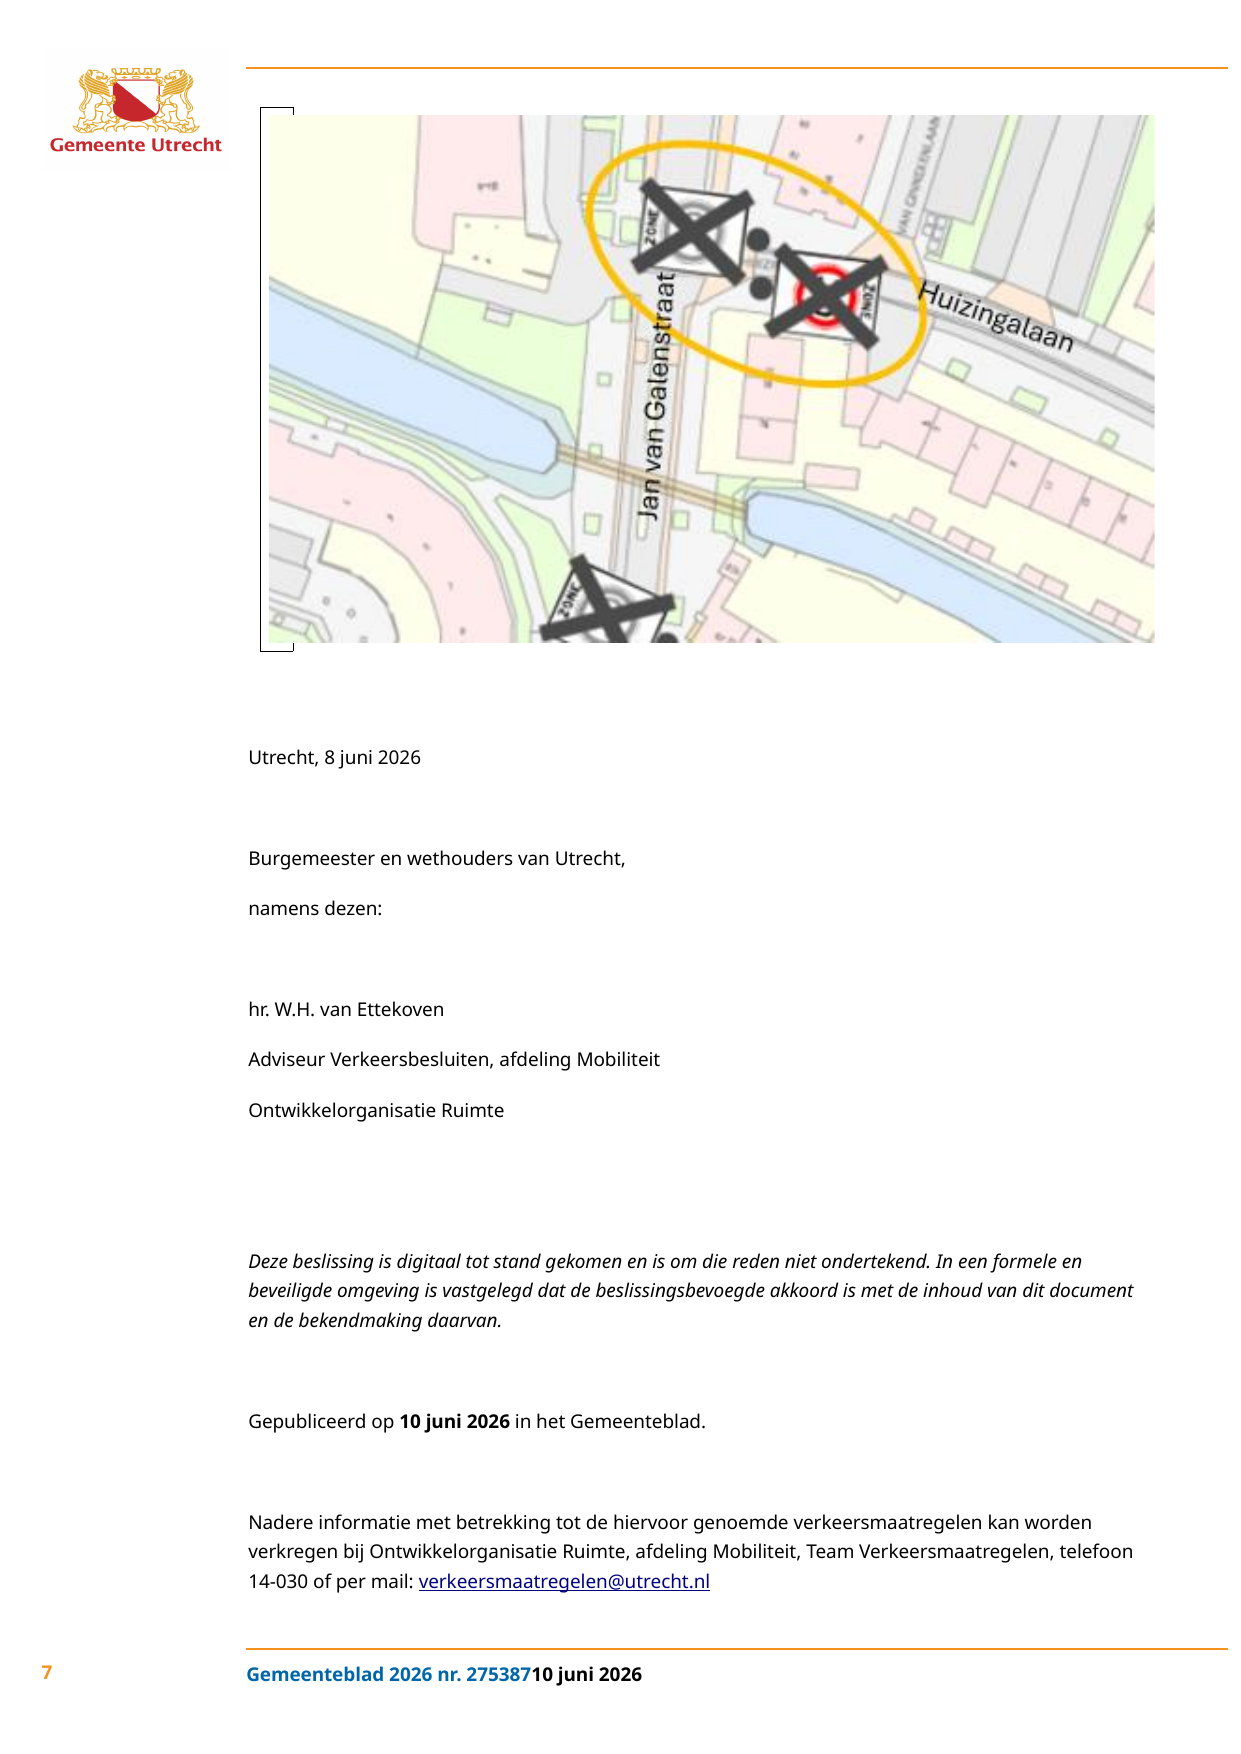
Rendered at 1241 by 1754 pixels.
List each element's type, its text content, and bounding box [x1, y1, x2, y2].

text Ontwikkelorganisatie Ruimte [248, 1097, 1152, 1123]
text Gepubliceerd op 10 juni 2026 in het Gemeenteblad. [248, 1408, 1152, 1434]
text Burgemeester en wethouders van Utrecht, [248, 845, 1152, 871]
text Utrecht, 8 juni 2026 [248, 744, 1152, 770]
text Adviseur Verkeersbesluiten, afdeling Mobiliteit [248, 1046, 1152, 1072]
picture [41, 47, 231, 172]
text hr. W.H. van Ettekoven [248, 996, 1152, 1022]
text Nadere informatie met betrekking tot de hiervoor genoemde verkeersmaatregelen kan worden verkregen bij Ontwikkelorganisatie Ruimte, afdeling Mobiliteit, Team Verkeersmaatregelen, telefoon 14-030 of per mail: verkeersmaatregelen@utrecht.nl [248, 1509, 1152, 1594]
picture [268, 115, 1155, 643]
text Deze beslissing is digitaal tot stand gekomen en is om die reden niet ondertekend. In een formele en beveiligde omgeving is vastgelegd dat de beslissingsbevoegde akkoord is met de inhoud van dit document en de bekendmaking daarvan. [248, 1248, 1152, 1333]
text namens dezen: [248, 895, 1152, 921]
